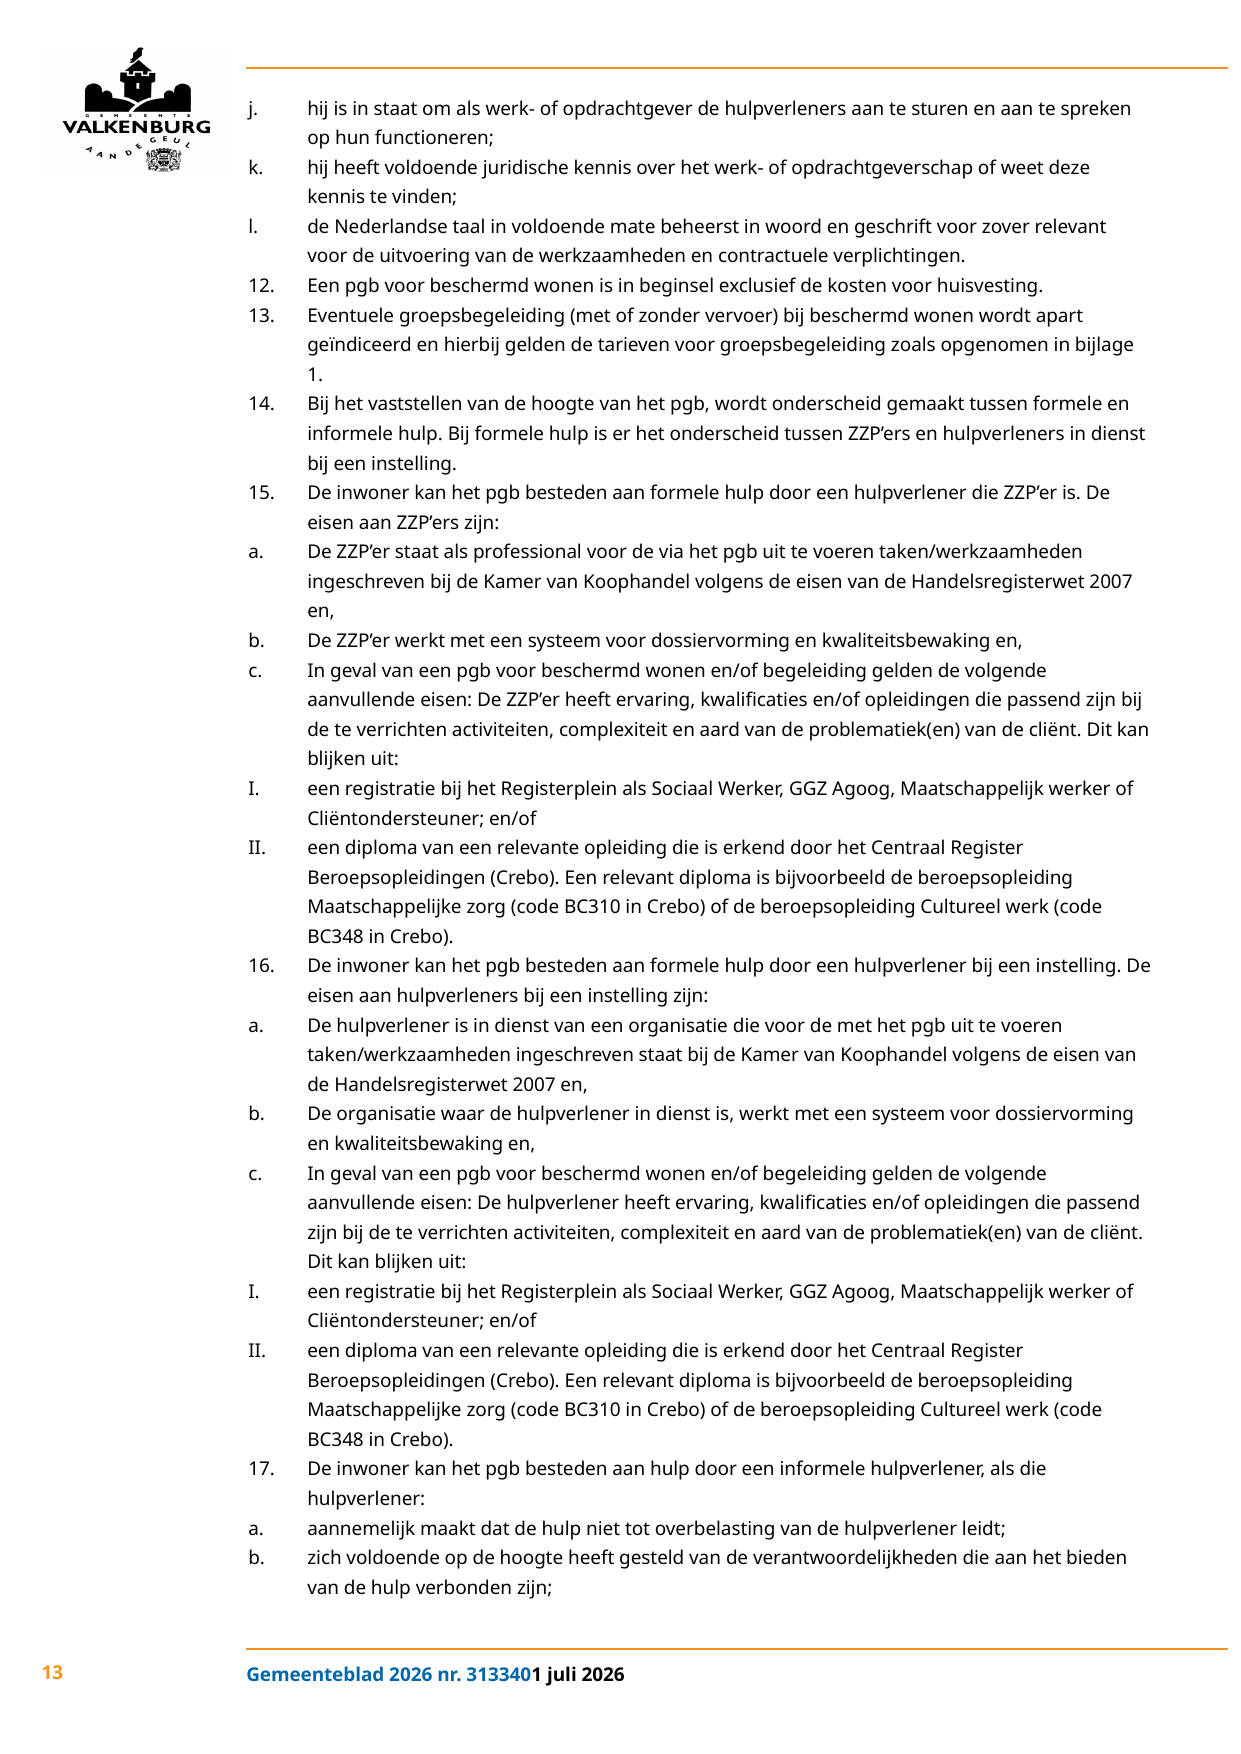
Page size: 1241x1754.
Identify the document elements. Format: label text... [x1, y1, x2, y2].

list De organisatie waar de hulpverlener in dienst is, werkt met een systeem voor dossiervorming en kwaliteitsbewaking en, [248, 1101, 1152, 1156]
list een diploma van een relevante opleiding die is erkend door het Centraal Register Beroepsopleidingen (Crebo). Een relevant diploma is bijvoorbeeld de beroepsopleiding Maatschappelijke zorg (code BC310 in Crebo) of de beroepsopleiding Cultureel werk (code BC348 in Crebo). [248, 834, 1152, 949]
list In geval van een pgb voor beschermd wonen en/of begeleiding gelden de volgende aanvullende eisen: De ZZP’er heeft ervaring, kwalificaties en/of opleidingen die passend zijn bij de te verrichten activiteiten, complexiteit en aard van de problematiek(en) van de cliënt. Dit kan blijken uit: [248, 657, 1152, 771]
list De inwoner kan het pgb besteden aan formele hulp door een hulpverlener die ZZP’er is. De eisen aan ZZP’ers zijn: [248, 479, 1152, 535]
list hij heeft voldoende juridische kennis over het werk- of opdrachtgeverschap of weet deze kennis te vinden; [248, 154, 1152, 209]
list een registratie bij het Registerplein als Sociaal Werker, GGZ Agoog, Maatschappelijk werker of Cliëntondersteuner; en/of [248, 775, 1152, 831]
list Eventuele groepsbegeleiding (met of zonder vervoer) bij beschermd wonen wordt apart geïndiceerd en hierbij gelden de tarieven voor groepsbegeleiding zoals opgenomen in bijlage 1. [248, 302, 1152, 387]
list Bij het vaststellen van de hoogte van het pgb, wordt onderscheid gemaakt tussen formele en informele hulp. Bij formele hulp is er het onderscheid tussen ZZP’ers en hulpverleners in dienst bij een instelling. [248, 391, 1152, 476]
list De inwoner kan het pgb besteden aan hulp door een informele hulpverlener, als die hulpverlener: [248, 1456, 1152, 1511]
list een diploma van een relevante opleiding die is erkend door het Centraal Register Beroepsopleidingen (Crebo). Een relevant diploma is bijvoorbeeld de beroepsopleiding Maatschappelijke zorg (code BC310 in Crebo) of de beroepsopleiding Cultureel werk (code BC348 in Crebo). [248, 1337, 1152, 1452]
list zich voldoende op de hoogte heeft gesteld van de verantwoordelijkheden die aan het bieden van de hulp verbonden zijn; [248, 1544, 1152, 1600]
list De hulpverlener is in dienst van een organisatie die voor de met het pgb uit te voeren taken/werkzaamheden ingeschreven staat bij de Kamer van Koophandel volgens de eisen van de Handelsregisterwet 2007 en, [248, 1012, 1152, 1097]
list de Nederlandse taal in voldoende mate beheerst in woord en geschrift voor zover relevant voor de uitvoering van de werkzaamheden en contractuele verplichtingen. [248, 213, 1152, 268]
list een registratie bij het Registerplein als Sociaal Werker, GGZ Agoog, Maatschappelijk werker of Cliëntondersteuner; en/of [248, 1278, 1152, 1333]
list aannemelijk maakt dat de hulp niet tot overbelasting van de hulpverlener leidt; [248, 1515, 1152, 1541]
list In geval van een pgb voor beschermd wonen en/of begeleiding gelden de volgende aanvullende eisen: De hulpverlener heeft ervaring, kwalificaties en/of opleidingen die passend zijn bij de te verrichten activiteiten, complexiteit en aard van de problematiek(en) van de cliënt. Dit kan blijken uit: [248, 1160, 1152, 1274]
picture [41, 47, 231, 172]
list De inwoner kan het pgb besteden aan formele hulp door een hulpverlener bij een instelling. De eisen aan hulpverleners bij een instelling zijn: [248, 953, 1152, 1008]
list De ZZP’er staat als professional voor de via het pgb uit te voeren taken/werkzaamheden ingeschreven bij de Kamer van Koophandel volgens de eisen van de Handelsregisterwet 2007 en, [248, 538, 1152, 623]
list Een pgb voor beschermd wonen is in beginsel exclusief de kosten voor huisvesting. [248, 272, 1152, 298]
list De ZZP’er werkt met een systeem voor dossiervorming en kwaliteitsbewaking en, [248, 627, 1152, 653]
list hij is in staat om als werk- of opdrachtgever de hulpverleners aan te sturen en aan te spreken op hun functioneren; [248, 95, 1152, 150]
